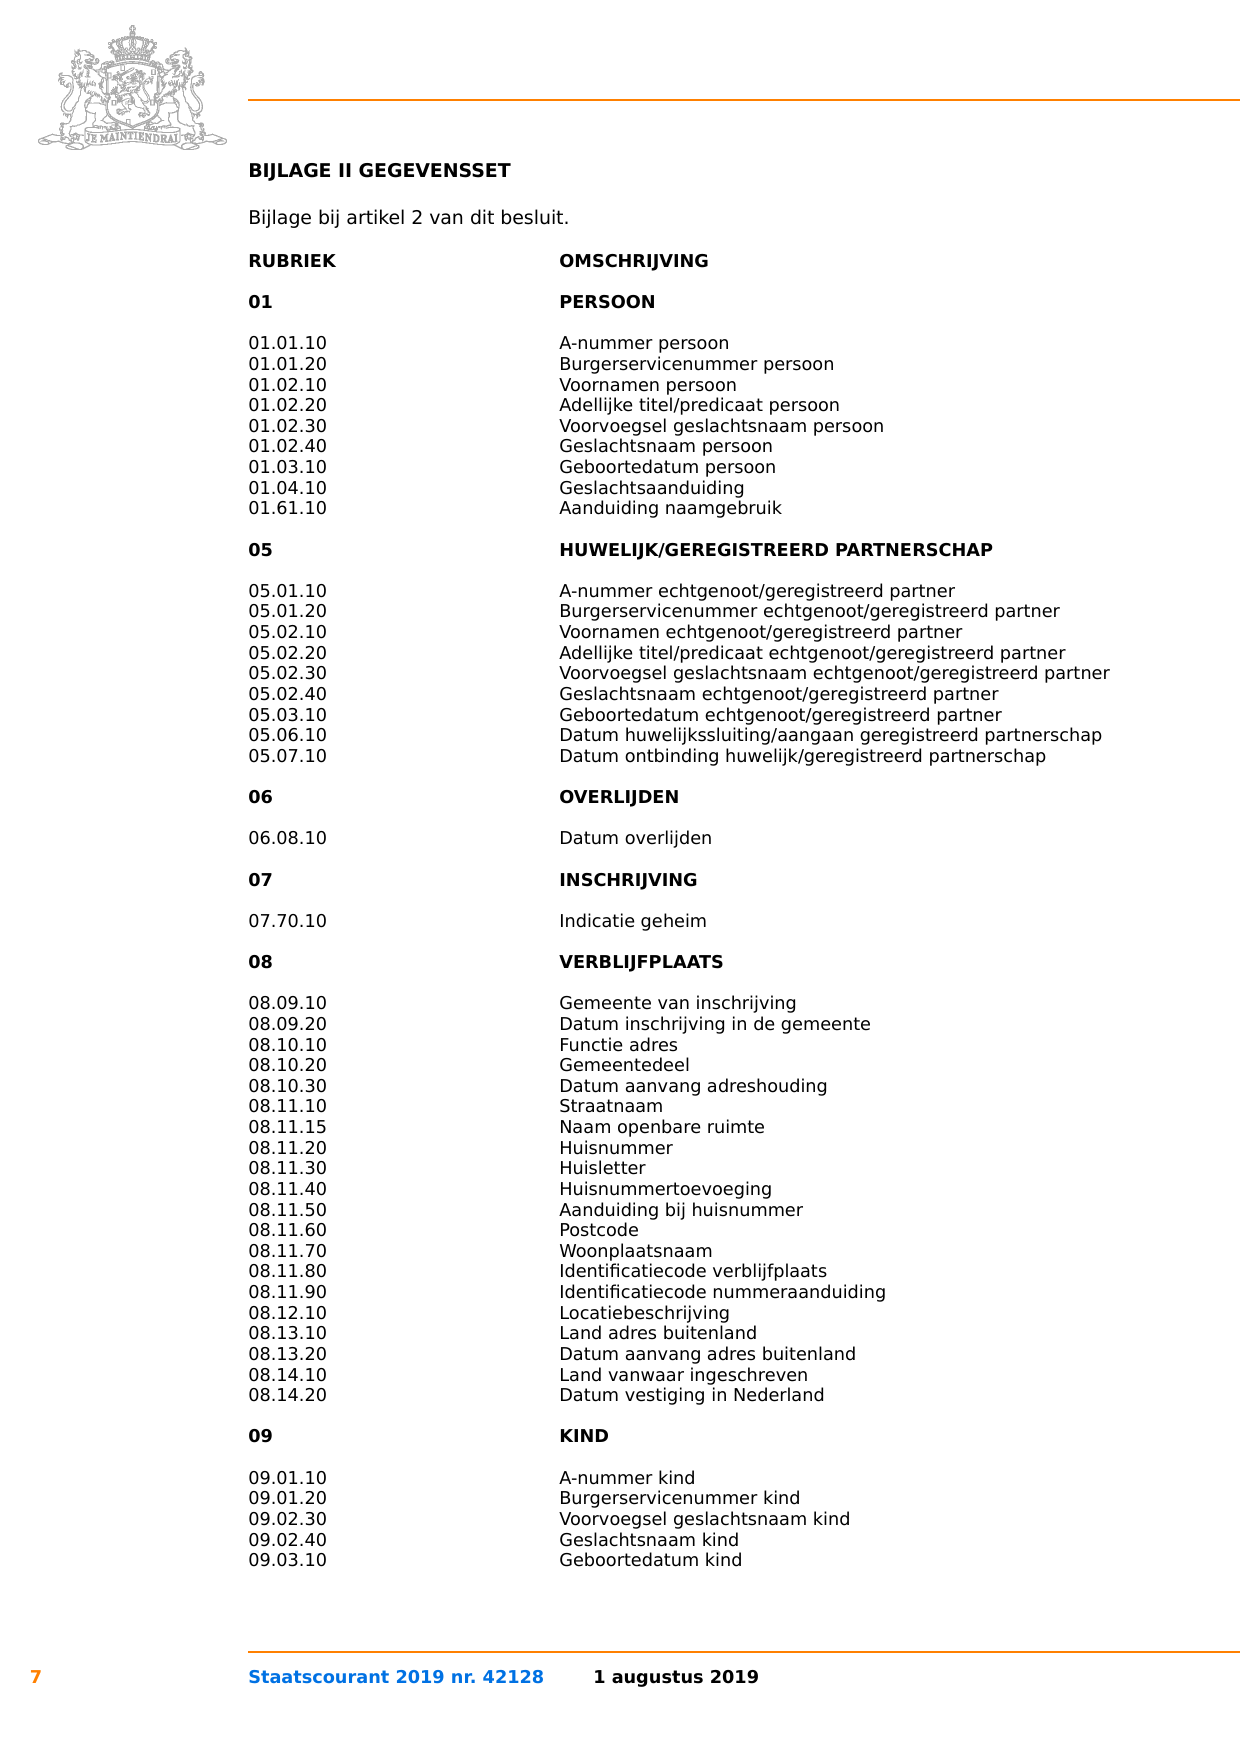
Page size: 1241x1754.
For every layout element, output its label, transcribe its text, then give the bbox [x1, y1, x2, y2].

table_cell Geslachtsnaam echtgenoot/geregistreerd partner [553, 684, 1163, 704]
table_cell [248, 271, 553, 292]
table_cell 08.10.10 [248, 1035, 553, 1055]
table_cell [553, 560, 1163, 581]
table_cell HUWELIJK/GEREGISTREERD PARTNERSCHAP [553, 540, 1163, 560]
table_cell Huisletter [553, 1158, 1163, 1179]
table_cell 08.13.20 [248, 1344, 553, 1364]
table_cell [248, 313, 553, 333]
table_cell 08.11.10 [248, 1096, 553, 1117]
table_cell Indicatie geheim [553, 911, 1163, 931]
table_cell 08.11.90 [248, 1282, 553, 1303]
table_cell [248, 766, 553, 787]
table_cell 08.14.10 [248, 1365, 553, 1385]
table_cell A-nummer kind [553, 1468, 1163, 1488]
table_cell INSCHRIJVING [553, 870, 1163, 890]
table_cell Gemeentedeel [553, 1055, 1163, 1076]
table_cell [553, 849, 1163, 869]
table_cell 09.01.10 [248, 1468, 553, 1488]
table_cell 08.14.20 [248, 1385, 553, 1406]
table_cell Naam openbare ruimte [553, 1117, 1163, 1138]
table_cell 08.11.30 [248, 1158, 553, 1179]
table_cell Burgerservicenummer persoon [553, 354, 1163, 374]
table_cell 08 [248, 952, 553, 973]
table_cell [553, 766, 1163, 787]
table_cell Burgerservicenummer kind [553, 1488, 1163, 1509]
table_cell 01.03.10 [248, 457, 553, 478]
table_cell Aanduiding naamgebruik [553, 498, 1163, 519]
table_cell 01.01.20 [248, 354, 553, 374]
table_cell 01.02.10 [248, 375, 553, 395]
table_cell 08.11.15 [248, 1117, 553, 1138]
table_cell Postcode [553, 1220, 1163, 1241]
table_cell Straatnaam [553, 1096, 1163, 1117]
table_cell Land vanwaar ingeschreven [553, 1365, 1163, 1385]
subtitle BIJLAGE II GEGEVENSSET [248, 160, 1163, 182]
table_cell Datum vestiging in Nederland [553, 1385, 1163, 1406]
table_cell Datum aanvang adres buitenland [553, 1344, 1163, 1364]
table_cell Datum inschrijving in de gemeente [553, 1014, 1163, 1034]
table_cell Datum overlijden [553, 828, 1163, 849]
table_cell Adellijke titel/predicaat echtgenoot/geregistreerd partner [553, 643, 1163, 663]
table_cell [553, 931, 1163, 952]
table_cell 06.08.10 [248, 828, 553, 849]
table_cell 08.09.20 [248, 1014, 553, 1034]
table_cell Land adres buitenland [553, 1323, 1163, 1344]
table_header RUBRIEK [248, 251, 553, 271]
table_cell Voornamen echtgenoot/geregistreerd partner [553, 622, 1163, 643]
table_cell Huisnummertoevoeging [553, 1179, 1163, 1199]
table_cell [248, 973, 553, 993]
table_cell 01.02.40 [248, 436, 553, 457]
table_cell 05.02.10 [248, 622, 553, 643]
table_cell 08.11.40 [248, 1179, 553, 1199]
table_cell 08.11.70 [248, 1241, 553, 1261]
table_cell VERBLIJFPLAATS [553, 952, 1163, 973]
table_cell 05.01.20 [248, 601, 553, 622]
table_cell Burgerservicenummer echtgenoot/geregistreerd partner [553, 601, 1163, 622]
table_cell 08.11.50 [248, 1200, 553, 1220]
table_cell 01.04.10 [248, 478, 553, 498]
table_cell Geslachtsnaam kind [553, 1530, 1163, 1550]
table_cell 05.03.10 [248, 705, 553, 725]
table_cell 09 [248, 1426, 553, 1447]
table_cell [248, 560, 553, 581]
table_cell 06 [248, 787, 553, 808]
table_cell [553, 808, 1163, 828]
table_cell [248, 890, 553, 911]
table_cell 08.09.10 [248, 993, 553, 1014]
table_cell [248, 1406, 553, 1426]
table_cell 01.02.20 [248, 395, 553, 416]
table_cell 08.10.30 [248, 1076, 553, 1096]
table_cell Locatiebeschrijving [553, 1303, 1163, 1323]
table_cell [553, 1406, 1163, 1426]
table_cell Voorvoegsel geslachtsnaam kind [553, 1509, 1163, 1529]
table_cell Voornamen persoon [553, 375, 1163, 395]
table_cell 01.01.10 [248, 333, 553, 354]
table_cell Geslachtsnaam persoon [553, 436, 1163, 457]
table_cell A-nummer persoon [553, 333, 1163, 354]
table_cell 05 [248, 540, 553, 560]
table_cell Datum ontbinding huwelijk/geregistreerd partnerschap [553, 746, 1163, 766]
table_cell Identificatiecode nummeraanduiding [553, 1282, 1163, 1303]
table_cell 08.12.10 [248, 1303, 553, 1323]
table_cell 01 [248, 292, 553, 313]
table_cell 09.01.20 [248, 1488, 553, 1509]
table_cell Geboortedatum echtgenoot/geregistreerd partner [553, 705, 1163, 725]
table_cell 08.11.80 [248, 1261, 553, 1282]
table_cell Voorvoegsel geslachtsnaam persoon [553, 416, 1163, 436]
table_cell Huisnummer [553, 1138, 1163, 1158]
table_cell 05.07.10 [248, 746, 553, 766]
table_cell Adellijke titel/predicaat persoon [553, 395, 1163, 416]
table_cell Gemeente van inschrijving [553, 993, 1163, 1014]
table_cell Aanduiding bij huisnummer [553, 1200, 1163, 1220]
table_cell 01.02.30 [248, 416, 553, 436]
table_cell Datum huwelijkssluiting/aangaan geregistreerd partnerschap [553, 725, 1163, 746]
table_cell Datum aanvang adreshouding [553, 1076, 1163, 1096]
table_cell Functie adres [553, 1035, 1163, 1055]
table_cell 05.02.30 [248, 663, 553, 684]
table_cell 05.06.10 [248, 725, 553, 746]
table_cell Woonplaatsnaam [553, 1241, 1163, 1261]
table_cell KIND [553, 1426, 1163, 1447]
table_cell [248, 808, 553, 828]
table_cell 08.13.10 [248, 1323, 553, 1344]
table_cell Voorvoegsel geslachtsnaam echtgenoot/geregistreerd partner [553, 663, 1163, 684]
table_cell 09.03.10 [248, 1550, 553, 1571]
table_cell 09.02.30 [248, 1509, 553, 1529]
table_cell [553, 271, 1163, 292]
table_cell [553, 973, 1163, 993]
table_cell Geboortedatum persoon [553, 457, 1163, 478]
table_cell A-nummer echtgenoot/geregistreerd partner [553, 581, 1163, 601]
text Bijlage bij artikel 2 van dit besluit. [248, 207, 1163, 229]
table_cell 08.10.20 [248, 1055, 553, 1076]
table_cell [248, 1447, 553, 1468]
table_cell 07 [248, 870, 553, 890]
table_cell 05.02.40 [248, 684, 553, 704]
table_cell [553, 313, 1163, 333]
picture [38, 25, 227, 150]
table_cell [248, 849, 553, 869]
table_cell PERSOON [553, 292, 1163, 313]
table_cell [248, 931, 553, 952]
table_cell 08.11.20 [248, 1138, 553, 1158]
table_cell OVERLIJDEN [553, 787, 1163, 808]
table_cell 05.02.20 [248, 643, 553, 663]
table_cell Geboortedatum kind [553, 1550, 1163, 1571]
table_cell 01.61.10 [248, 498, 553, 519]
table_cell Identificatiecode verblijfplaats [553, 1261, 1163, 1282]
table_cell [553, 1447, 1163, 1468]
table_cell 05.01.10 [248, 581, 553, 601]
table_cell 09.02.40 [248, 1530, 553, 1550]
table_cell Geslachtsaanduiding [553, 478, 1163, 498]
table_cell 08.11.60 [248, 1220, 553, 1241]
table_cell [553, 890, 1163, 911]
table_cell [248, 519, 553, 539]
table_cell 07.70.10 [248, 911, 553, 931]
table_header OMSCHRIJVING [553, 251, 1163, 271]
table_cell [553, 519, 1163, 539]
